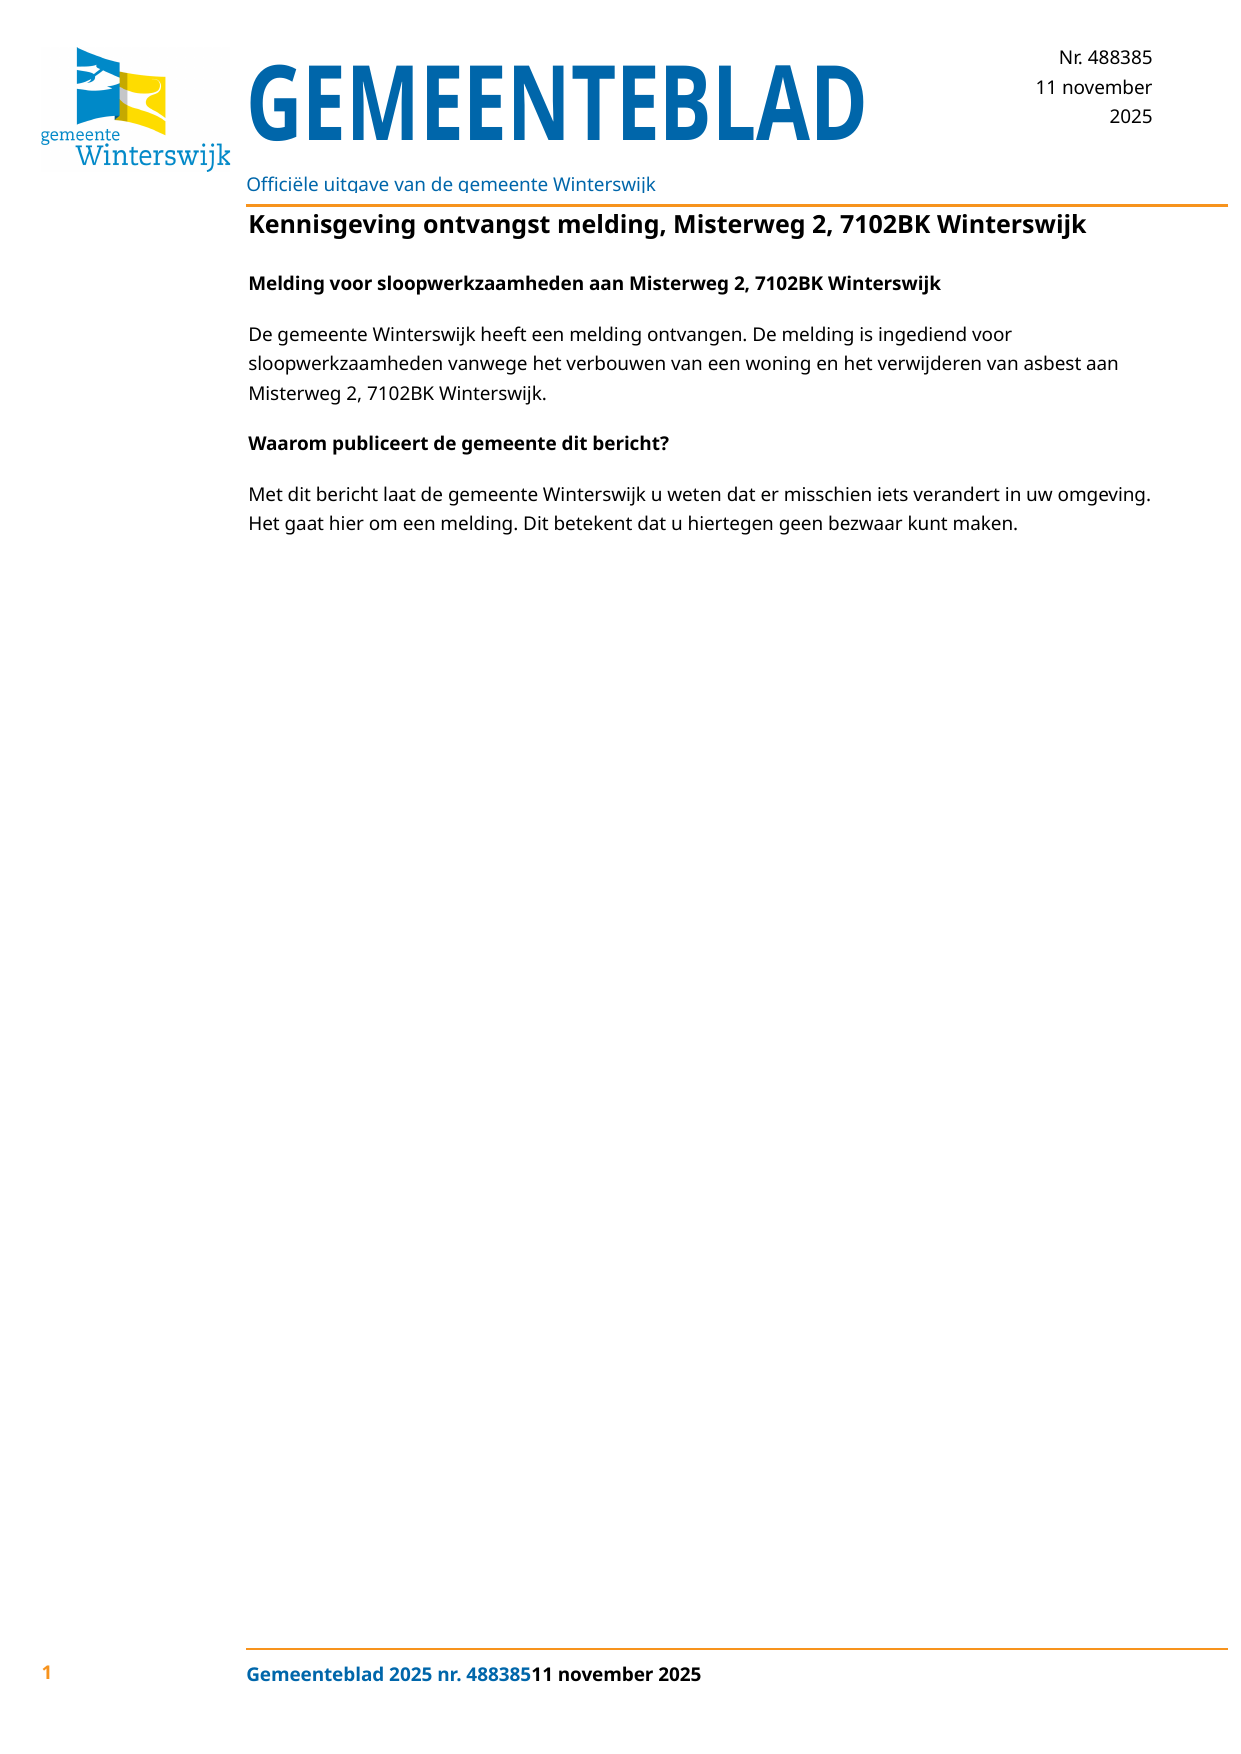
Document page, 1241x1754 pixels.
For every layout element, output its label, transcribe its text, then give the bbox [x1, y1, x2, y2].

text De gemeente Winterswijk heeft een melding ontvangen. De melding is ingediend voor sloopwerkzaamheden vanwege het verbouwen van een woning en het verwijderen van asbest aan Misterweg 2, 7102BK Winterswijk. [248, 321, 1152, 406]
text Kennisgeving ontvangst melding, Misterweg 2, 7102BK Winterswijk [248, 207, 1152, 241]
text Met dit bericht laat de gemeente Winterswijk u weten dat er misschien iets verandert in uw omgeving. Het gaat hier om een melding. Dit betekent dat u hiertegen geen bezwaar kunt maken. [248, 481, 1152, 536]
text Melding voor sloopwerkzaamheden aan Misterweg 2, 7102BK Winterswijk [248, 270, 1152, 296]
picture [41, 47, 231, 172]
picture [225, 153, 231, 162]
text Waarom publiceert de gemeente dit bericht? [248, 430, 1152, 456]
